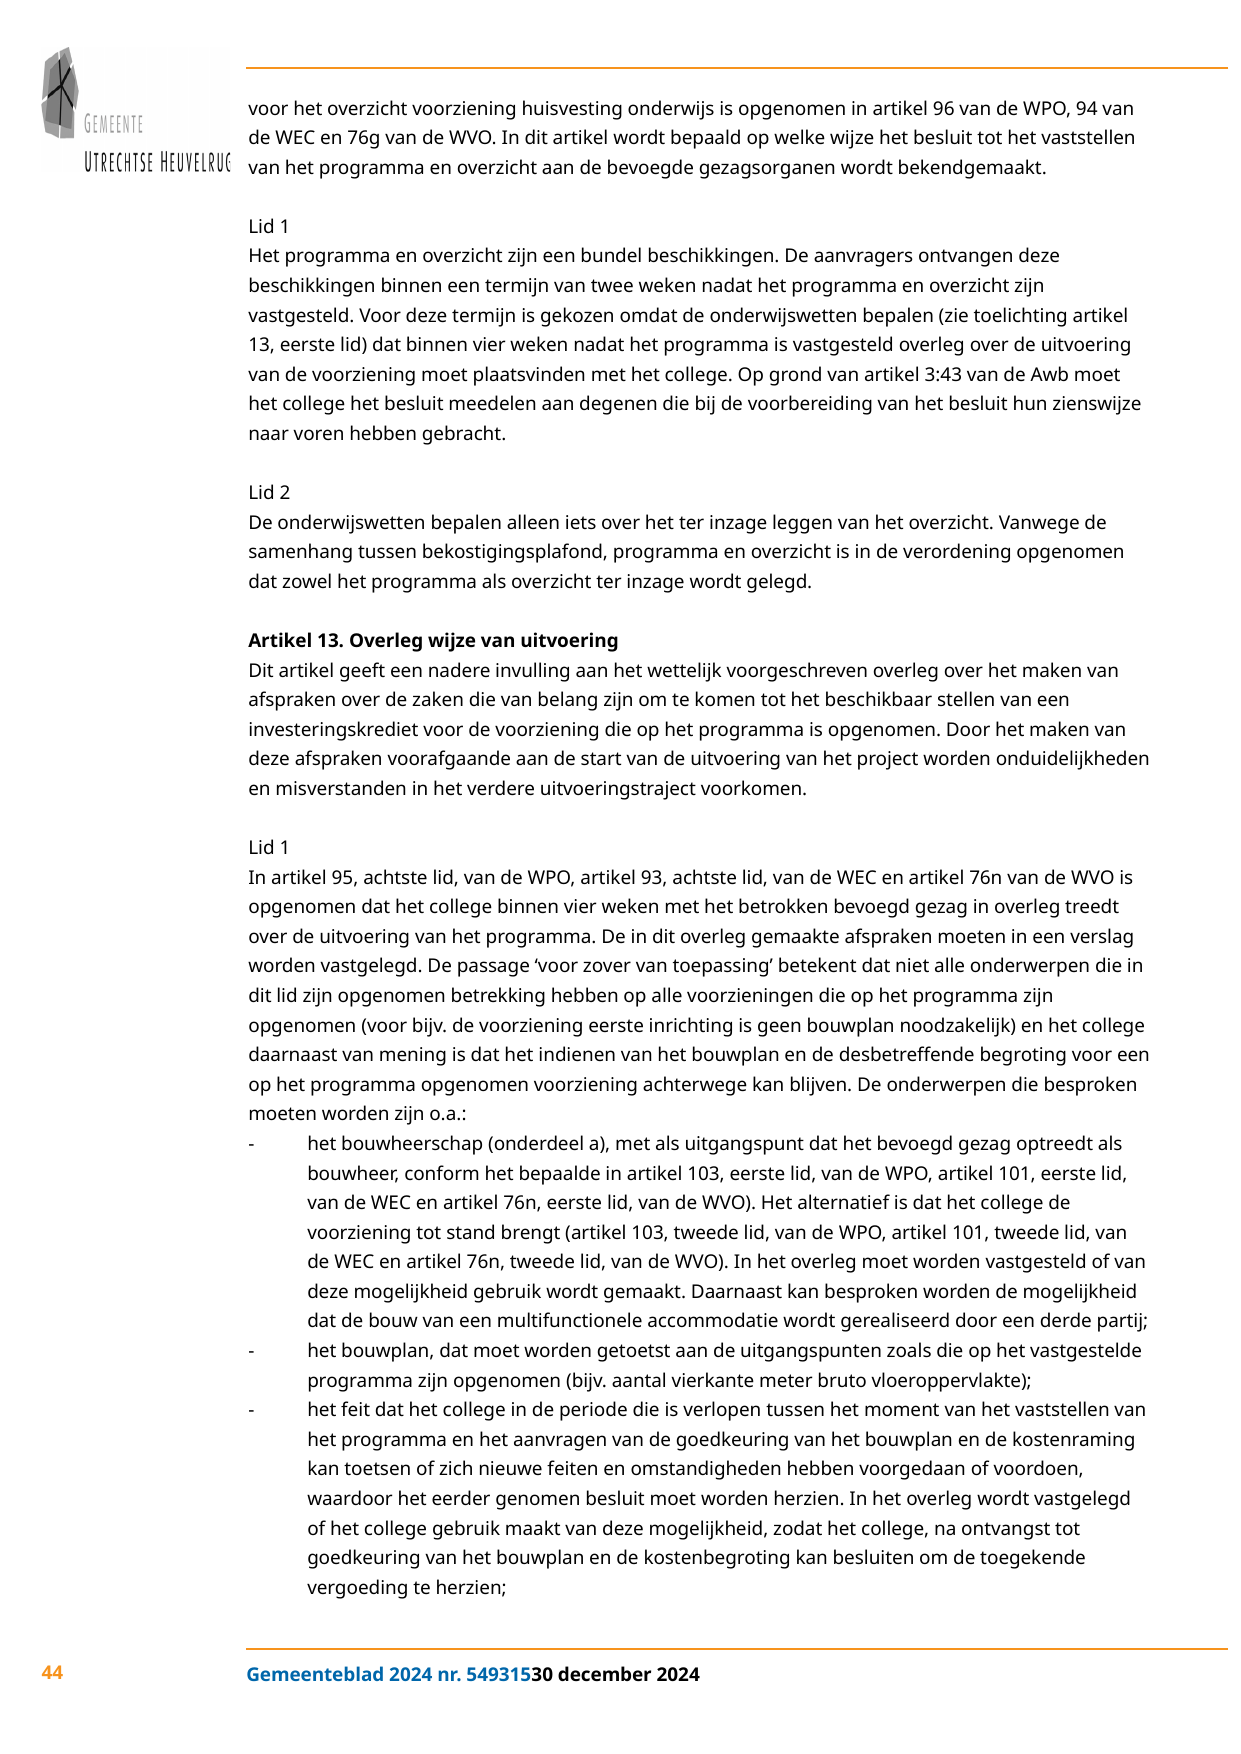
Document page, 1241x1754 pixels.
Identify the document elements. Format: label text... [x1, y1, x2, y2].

text De onderwijswetten bepalen alleen iets over het ter inzage leggen van het overzicht. Vanwege de samenhang tussen bekostigingsplafond, programma en overzicht is in de verordening opgenomen dat zowel het programma als overzicht ter inzage wordt gelegd. [248, 509, 1152, 594]
text Lid 1 [248, 834, 1152, 860]
list het bouwheerschap (onderdeel a), met als uitgangspunt dat het bevoegd gezag optreedt als bouwheer, conform het bepaalde in artikel 103, eerste lid, van de WPO, artikel 101, eerste lid, van de WEC en artikel 76n, eerste lid, van de WVO). Het alternatief is dat het college de voorziening tot stand brengt (artikel 103, tweede lid, van de WPO, artikel 101, tweede lid, van de WEC en artikel 76n, tweede lid, van de WVO). In het overleg moet worden vastgesteld of van deze mogelijkheid gebruik wordt gemaakt. Daarnaast kan besproken worden de mogelijkheid dat de bouw van een multifunctionele accommodatie wordt gerealiseerd door een derde partij; [248, 1130, 1152, 1333]
text Lid 1 [248, 213, 1152, 239]
text Artikel 13. Overleg wijze van uitvoering [248, 627, 1152, 653]
picture [41, 47, 231, 172]
text In artikel 95, achtste lid, van de WPO, artikel 93, achtste lid, van de WEC en artikel 76n van de WVO is opgenomen dat het college binnen vier weken met het betrokken bevoegd gezag in overleg treedt over de uitvoering van het programma. De in dit overleg gemaakte afspraken moeten in een verslag worden vastgelegd. De passage ‘voor zover van toepassing’ betekent dat niet alle onderwerpen die in dit lid zijn opgenomen betrekking hebben op alle voorzieningen die op het programma zijn opgenomen (voor bijv. de voorziening eerste inrichting is geen bouwplan noodzakelijk) en het college daarnaast van mening is dat het indienen van het bouwplan en de desbetreffende begroting voor een op het programma opgenomen voorziening achterwege kan blijven. De onderwerpen die besproken moeten worden zijn o.a.: [248, 864, 1152, 1126]
list het feit dat het college in de periode die is verlopen tussen het moment van het vaststellen van het programma en het aanvragen van de goedkeuring van het bouwplan en de kostenraming kan toetsen of zich nieuwe feiten en omstandigheden hebben voorgedaan of voordoen, waardoor het eerder genomen besluit moet worden herzien. In het overleg wordt vastgelegd of het college gebruik maakt van deze mogelijkheid, zodat het college, na ontvangst tot goedkeuring van het bouwplan en de kostenbegroting kan besluiten om de toegekende vergoeding te herzien; [248, 1396, 1152, 1600]
text voor het overzicht voorziening huisvesting onderwijs is opgenomen in artikel 96 van de WPO, 94 van de WEC en 76g van de WVO. In dit artikel wordt bepaald op welke wijze het besluit tot het vaststellen van het programma en overzicht aan de bevoegde gezagsorganen wordt bekendgemaakt. [248, 95, 1152, 180]
list het bouwplan, dat moet worden getoetst aan de uitgangspunten zoals die op het vastgestelde programma zijn opgenomen (bijv. aantal vierkante meter bruto vloeroppervlakte); [248, 1337, 1152, 1393]
text Dit artikel geeft een nadere invulling aan het wettelijk voorgeschreven overleg over het maken van afspraken over de zaken die van belang zijn om te komen tot het beschikbaar stellen van een investeringskrediet voor de voorziening die op het programma is opgenomen. Door het maken van deze afspraken voorafgaande aan de start van de uitvoering van het project worden onduidelijkheden en misverstanden in het verdere uitvoeringstraject voorkomen. [248, 657, 1152, 801]
text Het programma en overzicht zijn een bundel beschikkingen. De aanvragers ontvangen deze beschikkingen binnen een termijn van twee weken nadat het programma en overzicht zijn vastgesteld. Voor deze termijn is gekozen omdat de onderwijswetten bepalen (zie toelichting artikel 13, eerste lid) dat binnen vier weken nadat het programma is vastgesteld overleg over de uitvoering van de voorziening moet plaatsvinden met het college. Op grond van artikel 3:43 van de Awb moet het college het besluit meedelen aan degenen die bij de voorbereiding van het besluit hun zienswijze naar voren hebben gebracht. [248, 243, 1152, 446]
text Lid 2 [248, 479, 1152, 505]
